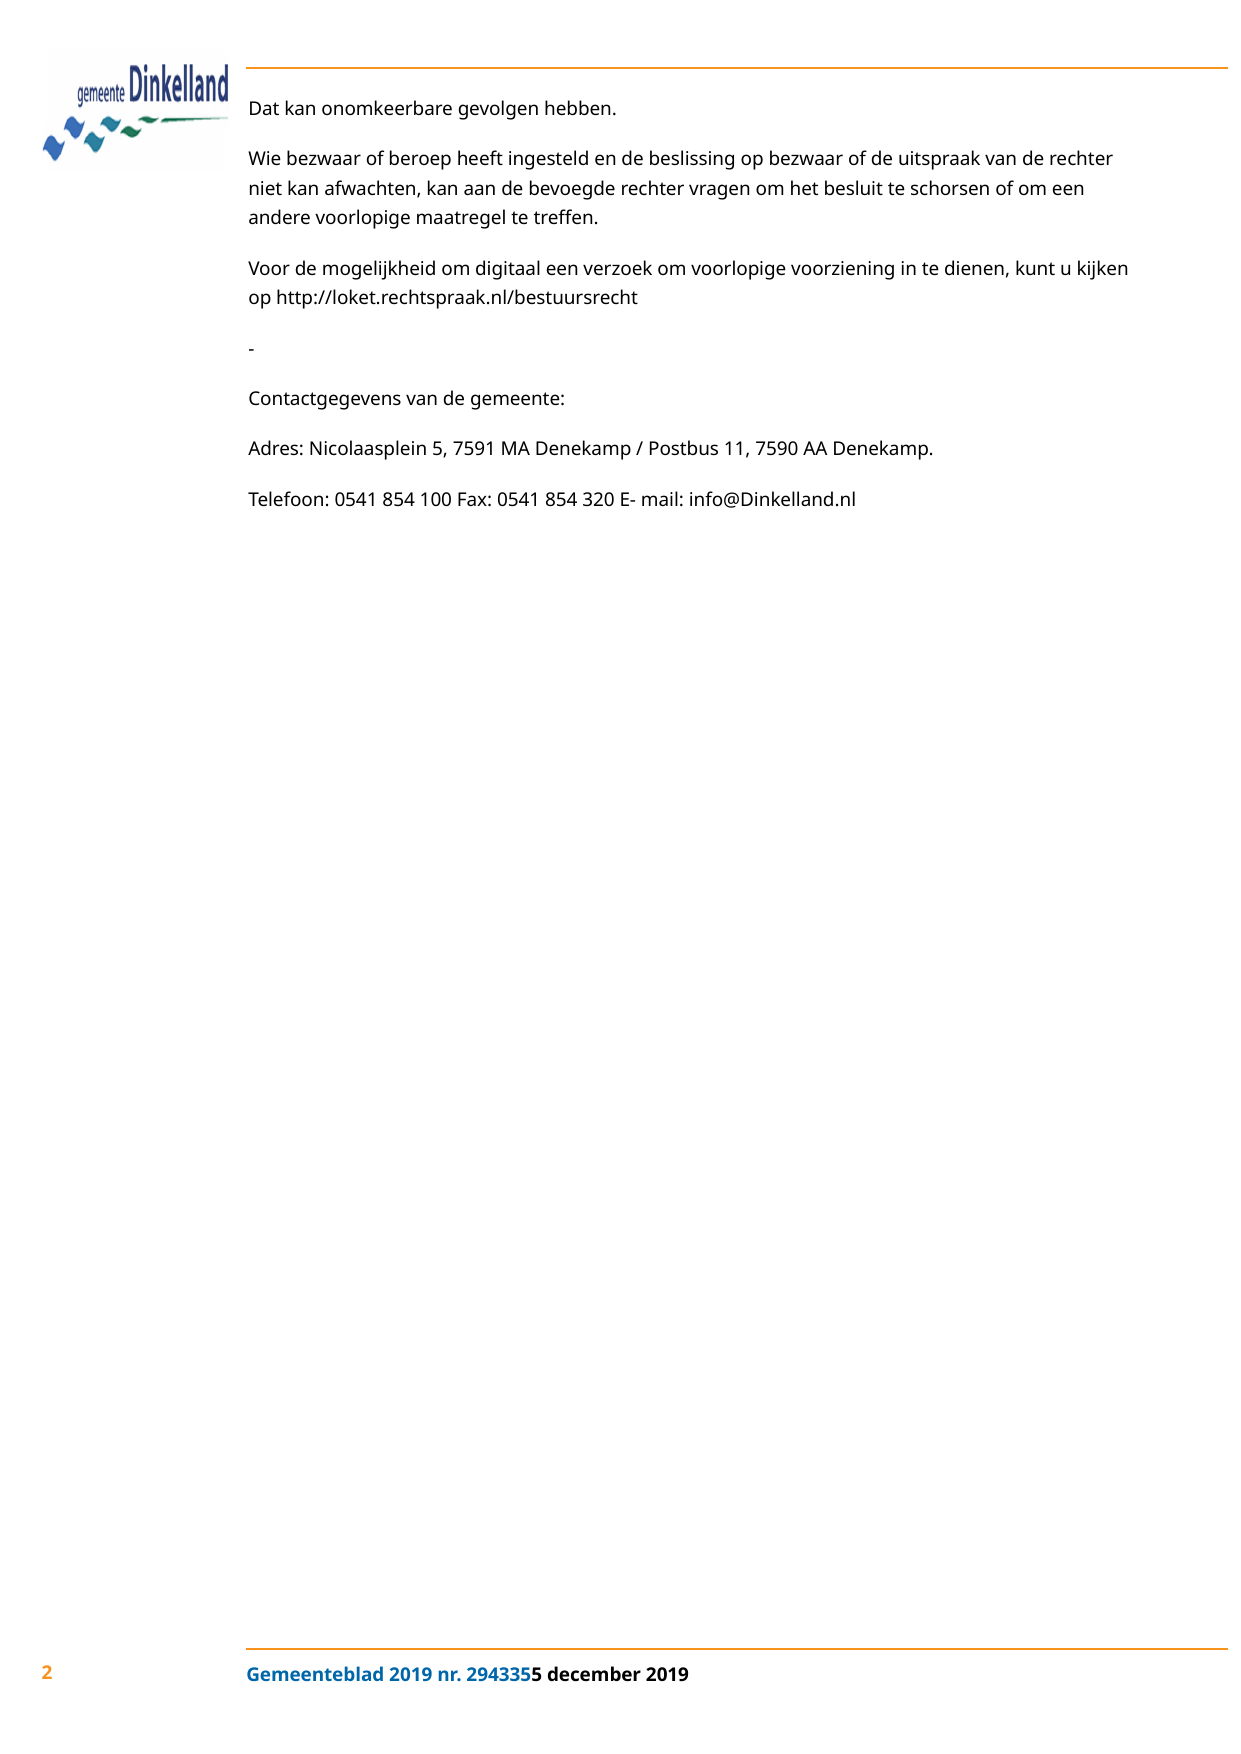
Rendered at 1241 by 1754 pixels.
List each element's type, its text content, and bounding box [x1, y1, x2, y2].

text Contactgegevens van de gemeente: [248, 385, 1152, 411]
text Wie bezwaar of beroep heeft ingesteld en de beslissing op bezwaar of de uitspraak van de rechter niet kan afwachten, kan aan de bevoegde rechter vragen om het besluit te schorsen of om een andere voorlopige maatregel te treffen. [248, 145, 1152, 230]
text Voor de mogelijkheid om digitaal een verzoek om voorlopige voorziening in te dienen, kunt u kijken op http://loket.rechtspraak.nl/bestuursrecht [248, 255, 1152, 310]
text Dat kan onomkeerbare gevolgen hebben. [248, 95, 1152, 121]
text Telefoon: 0541 854 100 Fax: 0541 854 320 E- mail: info@Dinkelland.nl [248, 486, 1152, 512]
picture [41, 47, 231, 172]
text Adres: Nicolaasplein 5, 7591 MA Denekamp / Postbus 11, 7590 AA Denekamp. [248, 436, 1152, 461]
text - [248, 335, 1152, 361]
